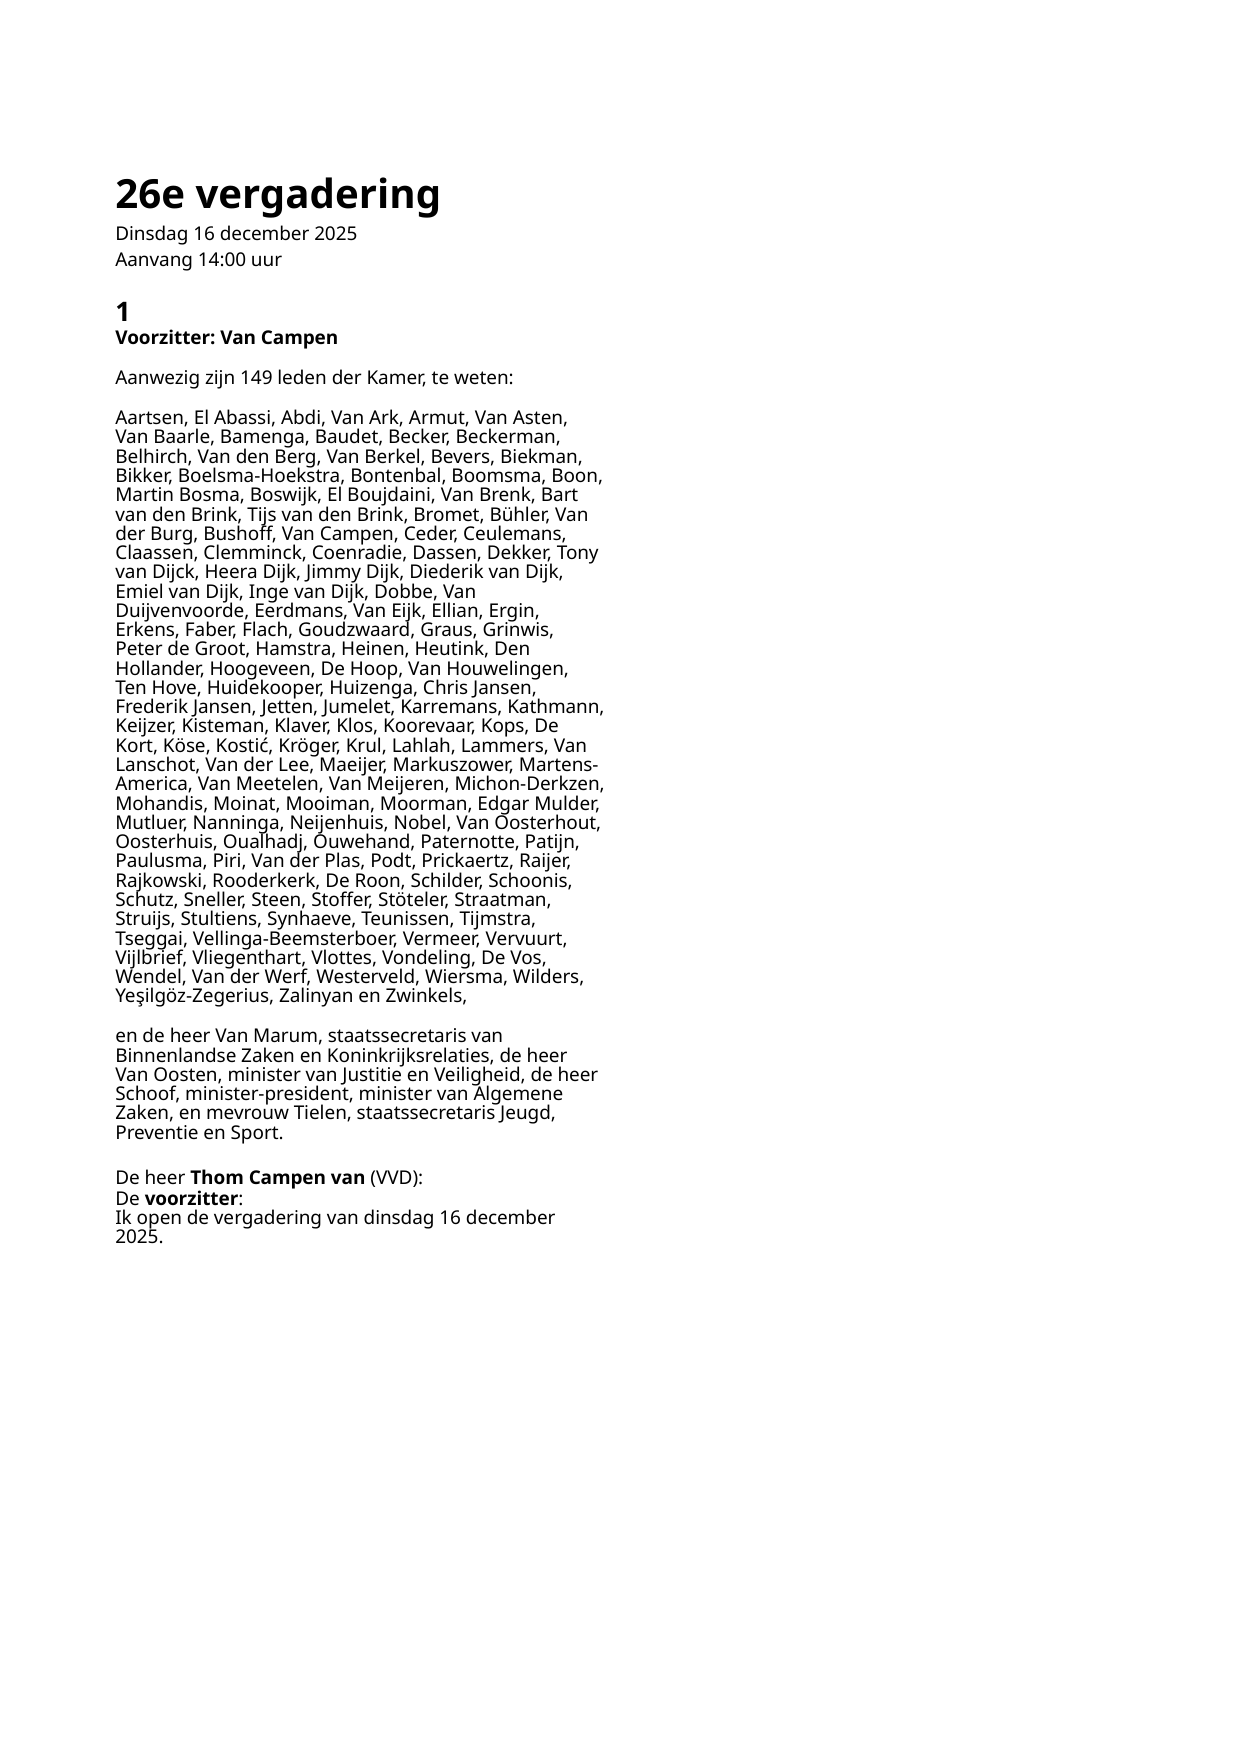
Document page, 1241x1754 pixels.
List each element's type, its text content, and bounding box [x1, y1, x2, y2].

text 1 [115, 292, 605, 329]
text De heer Thom Campen van (VVD): [115, 1164, 605, 1190]
text 26e vergadering [115, 165, 605, 220]
text Voorzitter: Van Campen [115, 329, 605, 348]
text Aanwezig zijn 149 leden der Kamer, te weten: [115, 369, 605, 388]
text Aartsen, El Abassi, Abdi, Van Ark, Armut, Van Asten, Van Baarle, Bamenga, Baudet, Becker, Beckerman, Belhirch, Van den Berg, Van Berkel, Bevers, Biekman, Bikker, Boelsma-Hoekstra, Bontenbal, Boomsma, Boon, Martin Bosma, Boswijk, El Boujdaini, Van Brenk, Bart van den Brink, Tijs van den Brink, Bromet, Bühler, Van der Burg, Bushoff, Van Campen, Ceder, Ceulemans, Claassen, Clemminck, Coenradie, Dassen, Dekker, Tony van Dijck, Heera Dijk, Jimmy Dijk, Diederik van Dijk, Emiel van Dijk, Inge van Dijk, Dobbe, Van Duijvenvoorde, Eerdmans, Van Eijk, Ellian, Ergin, Erkens, Faber, Flach, Goudzwaard, Graus, Grinwis, Peter de Groot, Hamstra, Heinen, Heutink, Den Hollander, Hoogeveen, De Hoop, Van Houwelingen, Ten Hove, Huidekooper, Huizenga, Chris Jansen, Frederik Jansen, Jetten, Jumelet, Karremans, Kathmann, Keijzer, Kisteman, Klaver, Klos, Koorevaar, Kops, De Kort, Köse, Kostić, Kröger, Krul, Lahlah, Lammers, Van Lanschot, Van der Lee, Maeijer, Markuszower, Martens-America, Van Meetelen, Van Meijeren, Michon-Derkzen, Mohandis, Moinat, Mooiman, Moorman, Edgar Mulder, Mutluer, Nanninga, Neijenhuis, Nobel, Van Oosterhout, Oosterhuis, Oualhadj, Ouwehand, Paternotte, Patijn, Paulusma, Piri, Van der Plas, Podt, Prickaertz, Raijer, Rajkowski, Rooderkerk, De Roon, Schilder, Schoonis, Schutz, Sneller, Steen, Stoffer, Stöteler, Straatman, Struijs, Stultiens, Synhaeve, Teunissen, Tijmstra, Tseggai, Vellinga-Beemsterboer, Vermeer, Vervuurt, Vijlbrief, Vliegenthart, Vlottes, Vondeling, De Vos, Wendel, Van der Werf, Westerveld, Wiersma, Wilders, Yeşilgöz-Zegerius, Zalinyan en Zwinkels, [115, 409, 605, 1007]
text Dinsdag 16 december 2025 [115, 220, 605, 246]
text en de heer Van Marum, staatssecretaris van Binnenlandse Zaken en Koninkrijksrelaties, de heer Van Oosten, minister van Justitie en Veiligheid, de heer Schoof, minister-president, minister van Algemene Zaken, en mevrouw Tielen, staatssecretaris Jeugd, Preventie en Sport. [115, 1027, 605, 1143]
text Ik open de vergadering van dinsdag 16 december 2025. [115, 1209, 605, 1247]
text Aanvang 14:00 uur [115, 246, 605, 272]
text De voorzitter: [115, 1190, 605, 1209]
